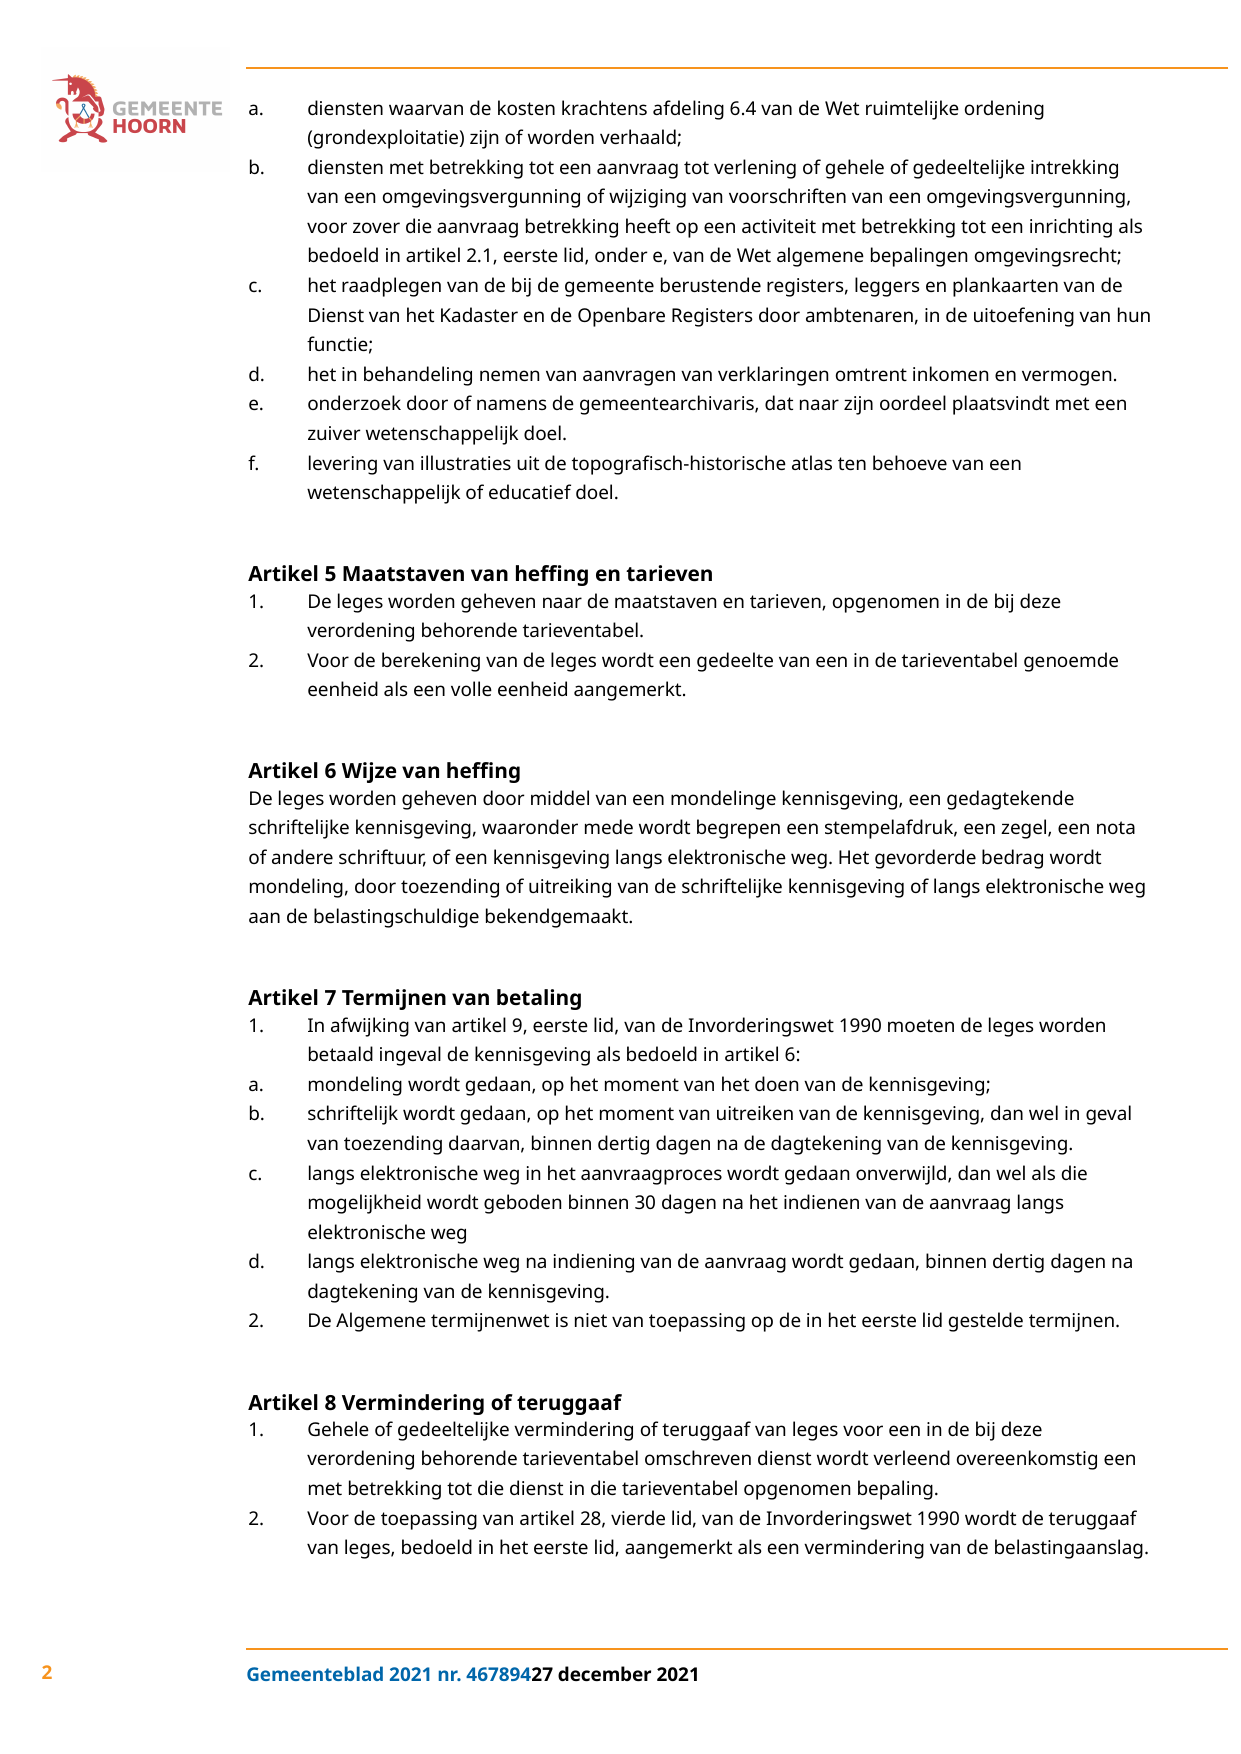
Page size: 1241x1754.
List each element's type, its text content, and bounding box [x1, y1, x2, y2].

list Voor de berekening van de leges wordt een gedeelte van een in de tarieventabel genoemde eenheid als een volle eenheid aangemerkt. [248, 647, 1152, 702]
text Artikel 8 Vermindering of teruggaaf [248, 1388, 1152, 1416]
list De Algemene termijnenwet is niet van toepassing op de in het eerste lid gestelde termijnen. [248, 1308, 1152, 1333]
picture [41, 47, 231, 172]
list onderzoek door of namens de gemeentearchivaris, dat naar zijn oordeel plaatsvindt met een zuiver wetenschappelijk doel. [248, 391, 1152, 446]
list langs elektronische weg na indiening van de aanvraag wordt gedaan, binnen dertig dagen na dagtekening van de kennisgeving. [248, 1248, 1152, 1304]
text Artikel 7 Termijnen van betaling [248, 983, 1152, 1012]
list diensten met betrekking tot een aanvraag tot verlening of gehele of gedeeltelijke intrekking van een omgevingsvergunning of wijziging van voorschriften van een omgevingsvergunning, voor zover die aanvraag betrekking heeft op een activiteit met betrekking tot een inrichting als bedoeld in artikel 2.1, eerste lid, onder e, van de Wet algemene bepalingen omgevingsrecht; [248, 154, 1152, 268]
list In afwijking van artikel 9, eerste lid, van de Invorderingswet 1990 moeten de leges worden betaald ingeval de kennisgeving als bedoeld in artikel 6: [248, 1012, 1152, 1067]
list De leges worden geheven naar de maatstaven en tarieven, opgenomen in de bij deze verordening behorende tarieventabel. [248, 588, 1152, 643]
list levering van illustraties uit de topografisch-historische atlas ten behoeve van een wetenschappelijk of educatief doel. [248, 450, 1152, 505]
list diensten waarvan de kosten krachtens afdeling 6.4 van de Wet ruimtelijke ordening (grondexploitatie) zijn of worden verhaald; [248, 95, 1152, 150]
list Voor de toepassing van artikel 28, vierde lid, van de Invorderingswet 1990 wordt de teruggaaf van leges, bedoeld in het eerste lid, aangemerkt als een vermindering van de belastingaanslag. [248, 1505, 1152, 1560]
list mondeling wordt gedaan, op het moment van het doen van de kennisgeving; [248, 1071, 1152, 1097]
list schriftelijk wordt gedaan, op het moment van uitreiken van de kennisgeving, dan wel in geval van toezending daarvan, binnen dertig dagen na de dagtekening van de kennisgeving. [248, 1101, 1152, 1156]
list het raadplegen van de bij de gemeente berustende registers, leggers en plankaarten van de Dienst van het Kadaster en de Openbare Registers door ambtenaren, in de uitoefening van hun functie; [248, 272, 1152, 357]
list langs elektronische weg in het aanvraagproces wordt gedaan onverwijld, dan wel als die mogelijkheid wordt geboden binnen 30 dagen na het indienen van de aanvraag langs elektronische weg [248, 1160, 1152, 1244]
text Artikel 6 Wijze van heffing [248, 757, 1152, 785]
list Gehele of gedeeltelijke vermindering of teruggaaf van leges voor een in de bij deze verordening behorende tarieventabel omschreven dienst wordt verleend overeenkomstig een met betrekking tot die dienst in die tarieventabel opgenomen bepaling. [248, 1416, 1152, 1501]
list het in behandeling nemen van aanvragen van verklaringen omtrent inkomen en vermogen. [248, 361, 1152, 387]
text De leges worden geheven door middel van een mondelinge kennisgeving, een gedagtekende schriftelijke kennisgeving, waaronder mede wordt begrepen een stempelafdruk, een zegel, een nota of andere schriftuur, of een kennisgeving langs elektronische weg. Het gevorderde bedrag wordt mondeling, door toezending of uitreiking van de schriftelijke kennisgeving of langs elektronische weg aan de belastingschuldige bekendgemaakt. [248, 785, 1152, 929]
text Artikel 5 Maatstaven van heffing en tarieven [248, 559, 1152, 588]
